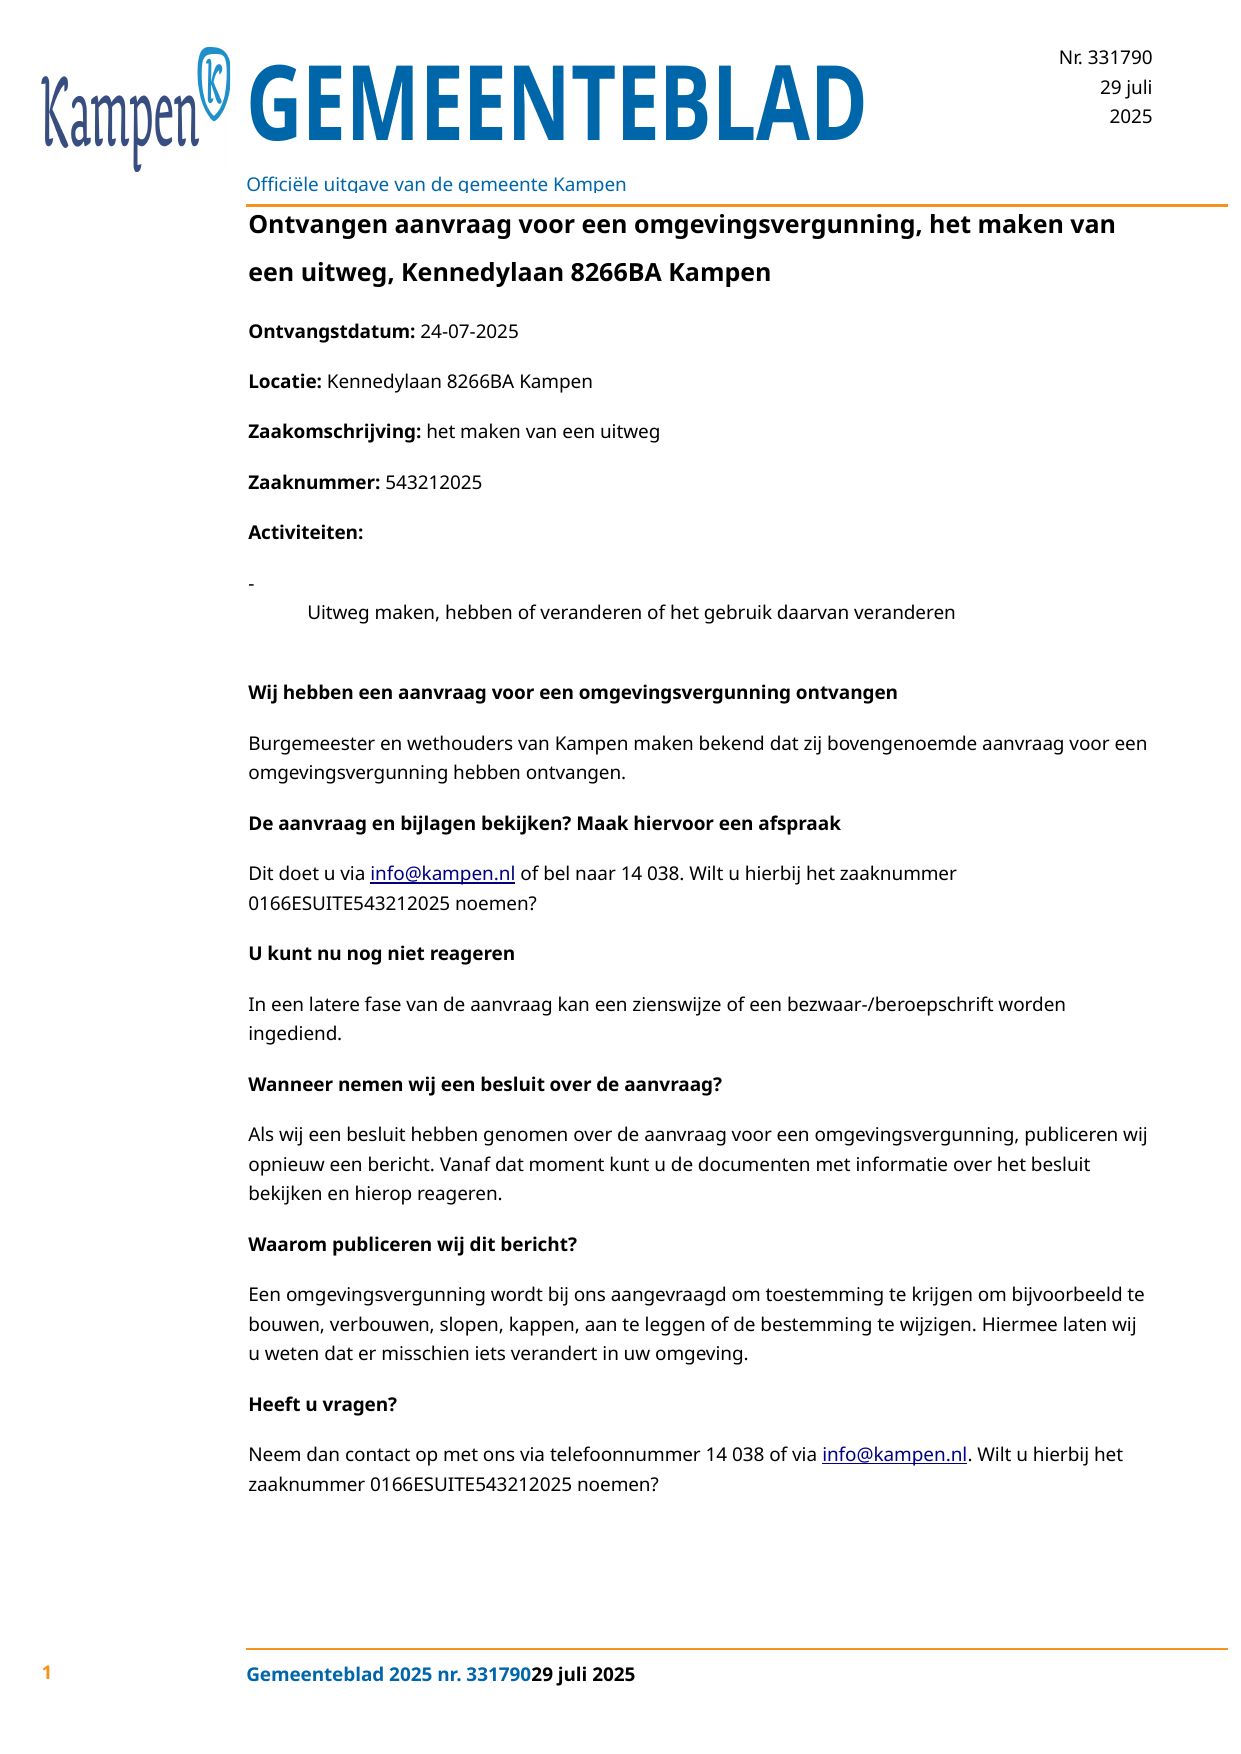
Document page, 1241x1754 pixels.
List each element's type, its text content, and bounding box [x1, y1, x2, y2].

text Locatie: Kennedylaan 8266BA Kampen [248, 368, 1152, 394]
text De aanvraag en bijlagen bekijken? Maak hiervoor een afspraak [248, 810, 1152, 836]
list Uitweg maken, hebben of veranderen of het gebruik daarvan veranderen [248, 599, 1152, 625]
text Waarom publiceren wij dit bericht? [248, 1231, 1152, 1257]
text Een omgevingsvergunning wordt bij ons aangevraagd om toestemming te krijgen om bijvoorbeeld te bouwen, verbouwen, slopen, kappen, aan te leggen of de bestemming te wijzigen. Hiermee laten wij u weten dat er misschien iets verandert in uw omgeving. [248, 1281, 1152, 1366]
text Neem dan contact op met ons via telefoonnummer 14 038 of via info@kampen.nl. Wilt u hierbij het zaaknummer 0166ESUITE543212025 noemen? [248, 1441, 1152, 1497]
text Zaakomschrijving: het maken van een uitweg [248, 419, 1152, 444]
text Ontvangstdatum: 24-07-2025 [248, 318, 1152, 344]
text Wanneer nemen wij een besluit over de aanvraag? [248, 1071, 1152, 1097]
text Ontvangen aanvraag voor een omgevingsvergunning, het maken van een uitweg, Kennedylaan 8266BA Kampen [248, 207, 1152, 288]
text U kunt nu nog niet reageren [248, 940, 1152, 966]
picture [41, 47, 231, 172]
text Als wij een besluit hebben genomen over de aanvraag voor een omgevingsvergunning, publiceren wij opnieuw een bericht. Vanaf dat moment kunt u de documenten met informatie over het besluit bekijken en hierop reageren. [248, 1121, 1152, 1206]
text Wij hebben een aanvraag voor een omgevingsvergunning ontvangen [248, 679, 1152, 705]
text Dit doet u via info@kampen.nl of bel naar 14 038. Wilt u hierbij het zaaknummer 0166ESUITE543212025 noemen? [248, 860, 1152, 916]
text Activiteiten: [248, 519, 1152, 545]
text In een latere fase van de aanvraag kan een zienswijze of een bezwaar-/beroepschrift worden ingediend. [248, 991, 1152, 1046]
text Heeft u vragen? [248, 1391, 1152, 1417]
text Zaaknummer: 543212025 [248, 469, 1152, 495]
text Burgemeester en wethouders van Kampen maken bekend dat zij bovengenoemde aanvraag voor een omgevingsvergunning hebben ontvangen. [248, 730, 1152, 785]
